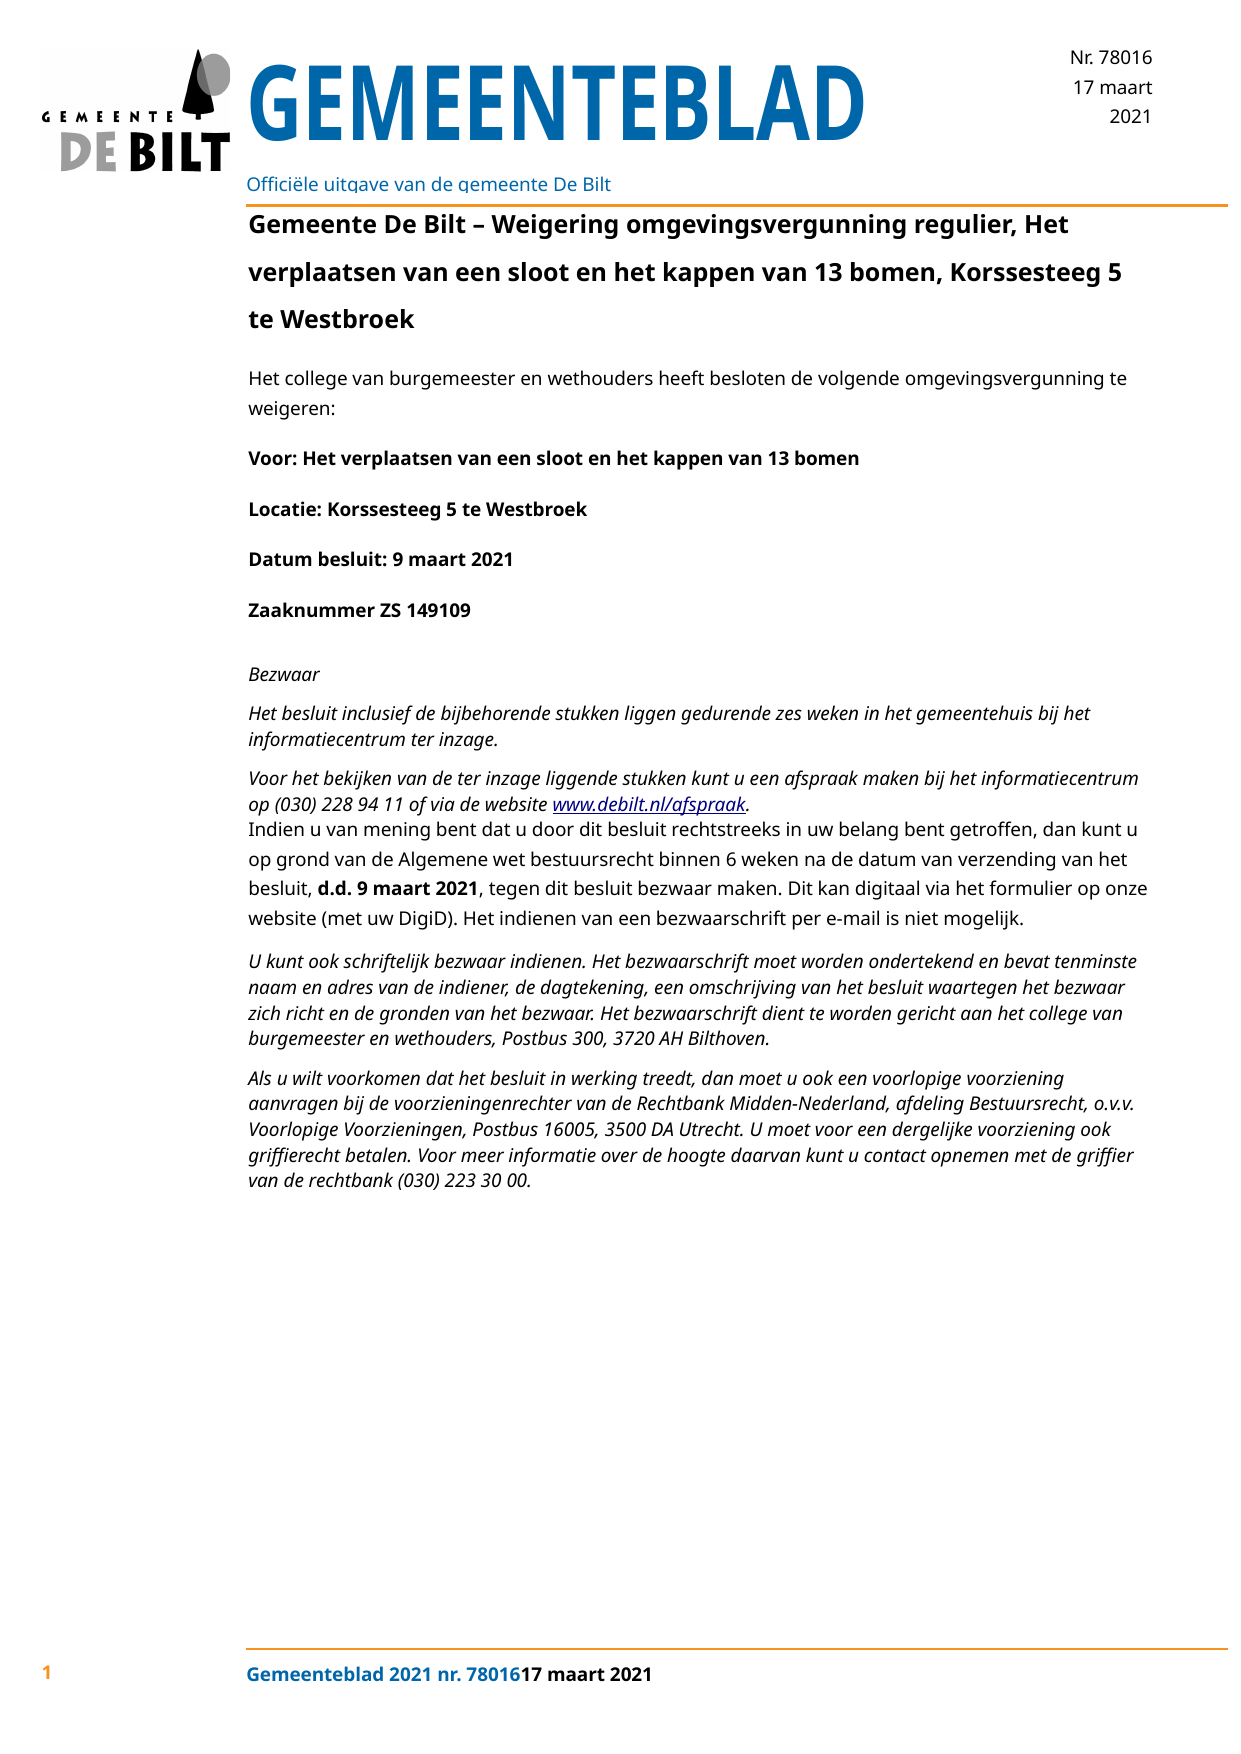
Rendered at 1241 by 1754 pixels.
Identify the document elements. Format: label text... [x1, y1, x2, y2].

picture [41, 47, 231, 172]
text Voor het bekijken van de ter inzage liggende stukken kunt u een afspraak maken bij het informatiecentrum op (030) 228 94 11 of via de website www.debilt.nl/afspraak. [248, 765, 1152, 816]
text Voor: Het verplaatsen van een sloot en het kappen van 13 bomen [248, 446, 1152, 471]
text Het college van burgemeester en wethouders heeft besloten de volgende omgevingsvergunning te weigeren: [248, 366, 1152, 421]
text Als u wilt voorkomen dat het besluit in werking treedt, dan moet u ook een voorlopige voorziening aanvragen bij de voorzieningenrechter van de Rechtbank Midden-Nederland, afdeling Bestuursrecht, o.v.v. Voorlopige Voorzieningen, Postbus 16005, 3500 DA Utrecht. U moet voor een dergelijke voorziening ook griffierecht betalen. Voor meer informatie over de hoogte daarvan kunt u contact opnemen met de griffier van de rechtbank (030) 223 30 00. [248, 1065, 1152, 1193]
text Locatie: Korssesteeg 5 te Westbroek [248, 496, 1152, 522]
text Datum besluit: 9 maart 2021 [248, 546, 1152, 572]
text U kunt ook schriftelijk bezwaar indienen. Het bezwaarschrift moet worden ondertekend en bevat tenminste naam en adres van de indiener, de dagtekening, een omschrijving van het besluit waartegen het bezwaar zich richt en de gronden van het bezwaar. Het bezwaarschrift dient te worden gericht aan het college van burgemeester en wethouders, Postbus 300, 3720 AH Bilthoven. [248, 948, 1152, 1051]
text Bezwaar [248, 661, 1152, 686]
text Het besluit inclusief de bijbehorende stukken liggen gedurende zes weken in het gemeentehuis bij het informatiecentrum ter inzage. [248, 700, 1152, 751]
text Gemeente De Bilt – Weigering omgevingsvergunning regulier, Het verplaatsen van een sloot en het kappen van 13 bomen, Korssesteeg 5 te Westbroek [248, 207, 1152, 336]
text Indien u van mening bent dat u door dit besluit rechtstreeks in uw belang bent getroffen, dan kunt u op grond van de Algemene wet bestuursrecht binnen 6 weken na de datum van verzending van het besluit, d.d. 9 maart 2021, tegen dit besluit bezwaar maken. Dit kan digitaal via het formulier op onze website (met uw DigiD). Het indienen van een bezwaarschrift per e-mail is niet mogelijk. [248, 816, 1152, 931]
text Zaaknummer ZS 149109 [248, 597, 1152, 622]
